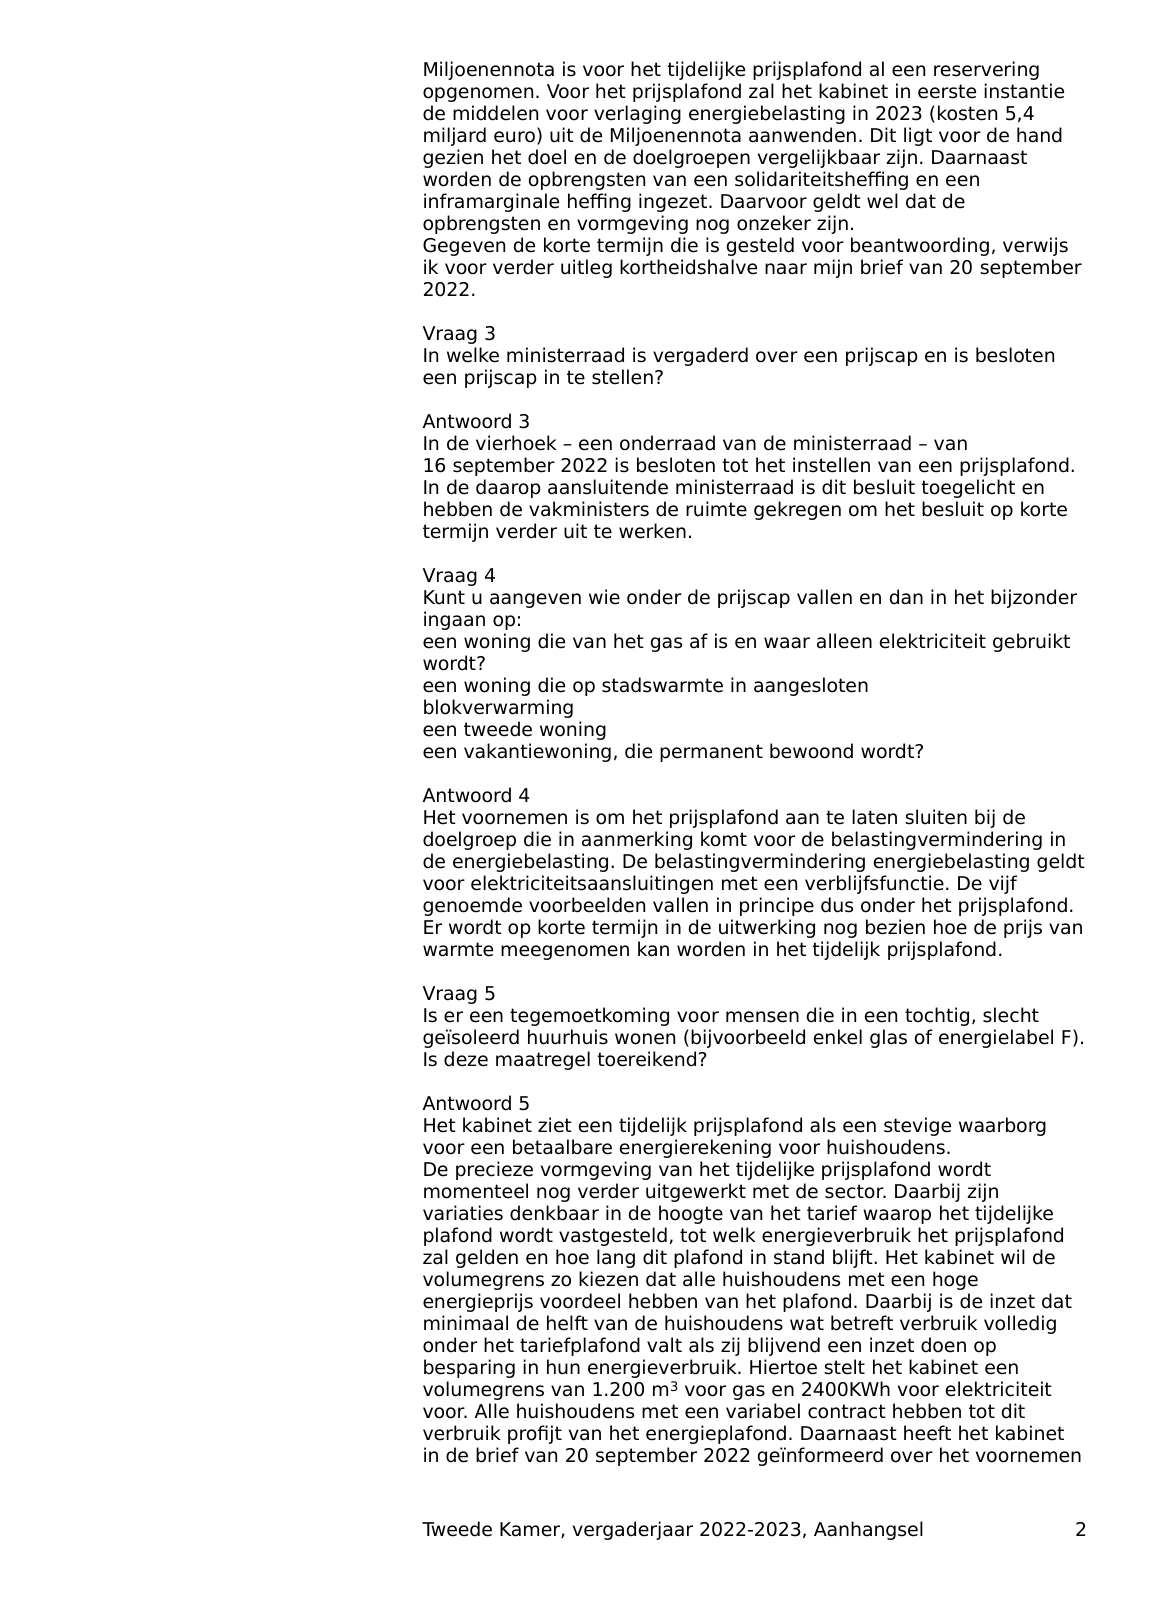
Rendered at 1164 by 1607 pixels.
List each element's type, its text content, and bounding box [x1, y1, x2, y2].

text Antwoord 5 [422, 1093, 1087, 1115]
text Antwoord 4 [422, 785, 1087, 807]
text Vraag 4 [422, 565, 1087, 587]
text Antwoord 3 [422, 411, 1087, 433]
text een woning die van het gas af is en waar alleen elektriciteit gebruikt wordt? [422, 631, 1087, 675]
text blokverwarming [422, 697, 1087, 719]
text Vraag 3 [422, 323, 1087, 345]
text Vraag 5 [422, 983, 1087, 1005]
text De precieze vormgeving van het tijdelijke prijsplafond wordt momenteel nog verder uitgewerkt met de sector. Daarbij zijn variaties denkbaar in de hoogte van het tarief waarop het tijdelijke plafond wordt vastgesteld, tot welk energieverbruik het prijsplafond zal gelden en hoe lang dit plafond in stand blijft. Het kabinet wil de volumegrens zo kiezen dat alle huishoudens met een hoge energieprijs voordeel hebben van het plafond. Daarbij is de inzet dat minimaal de helft van de huishoudens wat betreft verbruik volledig onder het tariefplafond valt als zij blijvend een inzet doen op besparing in hun energieverbruik. Hiertoe stelt het kabinet een volumegrens van 1.200 m3 voor gas en 2400KWh voor elektriciteit voor. Alle huishoudens met een variabel contract hebben tot dit verbruik profijt van het energieplafond. Daarnaast heeft het kabinet in de brief van 20 september 2022 geïnformeerd over het voornemen [422, 1159, 1087, 1467]
text In de vierhoek – een onderraad van de ministerraad – van 16 september 2022 is besloten tot het instellen van een prijsplafond. In de daarop aansluitende ministerraad is dit besluit toegelicht en hebben de vakministers de ruimte gekregen om het besluit op korte termijn verder uit te werken. [422, 433, 1087, 543]
text Kunt u aangeven wie onder de prijscap vallen en dan in het bijzonder ingaan op: [422, 587, 1087, 631]
text Het voornemen is om het prijsplafond aan te laten sluiten bij de doelgroep die in aanmerking komt voor de belastingvermindering in de energiebelasting. De belastingvermindering energiebelasting geldt voor elektriciteitsaansluitingen met een verblijfsfunctie. De vijf genoemde voorbeelden vallen in principe dus onder het prijsplafond. Er wordt op korte termijn in de uitwerking nog bezien hoe de prijs van warmte meegenomen kan worden in het tijdelijk prijsplafond. [422, 807, 1087, 961]
text Is er een tegemoetkoming voor mensen die in een tochtig, slecht geïsoleerd huurhuis wonen (bijvoorbeeld enkel glas of energielabel F). Is deze maatregel toereikend? [422, 1005, 1087, 1071]
text Gegeven de korte termijn die is gesteld voor beantwoording, verwijs ik voor verder uitleg kortheidshalve naar mijn brief van 20 september 2022. [422, 235, 1087, 301]
text Het kabinet ziet een tijdelijk prijsplafond als een stevige waarborg voor een betaalbare energierekening voor huishoudens. [422, 1115, 1087, 1159]
text Miljoenennota is voor het tijdelijke prijsplafond al een reservering opgenomen. Voor het prijsplafond zal het kabinet in eerste instantie de middelen voor verlaging energiebelasting in 2023 (kosten 5,4 miljard euro) uit de Miljoenennota aanwenden. Dit ligt voor de hand gezien het doel en de doelgroepen vergelijkbaar zijn. Daarnaast worden de opbrengsten van een solidariteitsheffing en een inframarginale heffing ingezet. Daarvoor geldt wel dat de opbrengsten en vormgeving nog onzeker zijn. [422, 59, 1087, 235]
text een woning die op stadswarmte in aangesloten [422, 675, 1087, 697]
text In welke ministerraad is vergaderd over een prijscap en is besloten een prijscap in te stellen? [422, 345, 1087, 389]
text een vakantiewoning, die permanent bewoond wordt? [422, 741, 1087, 763]
text een tweede woning [422, 719, 1087, 741]
